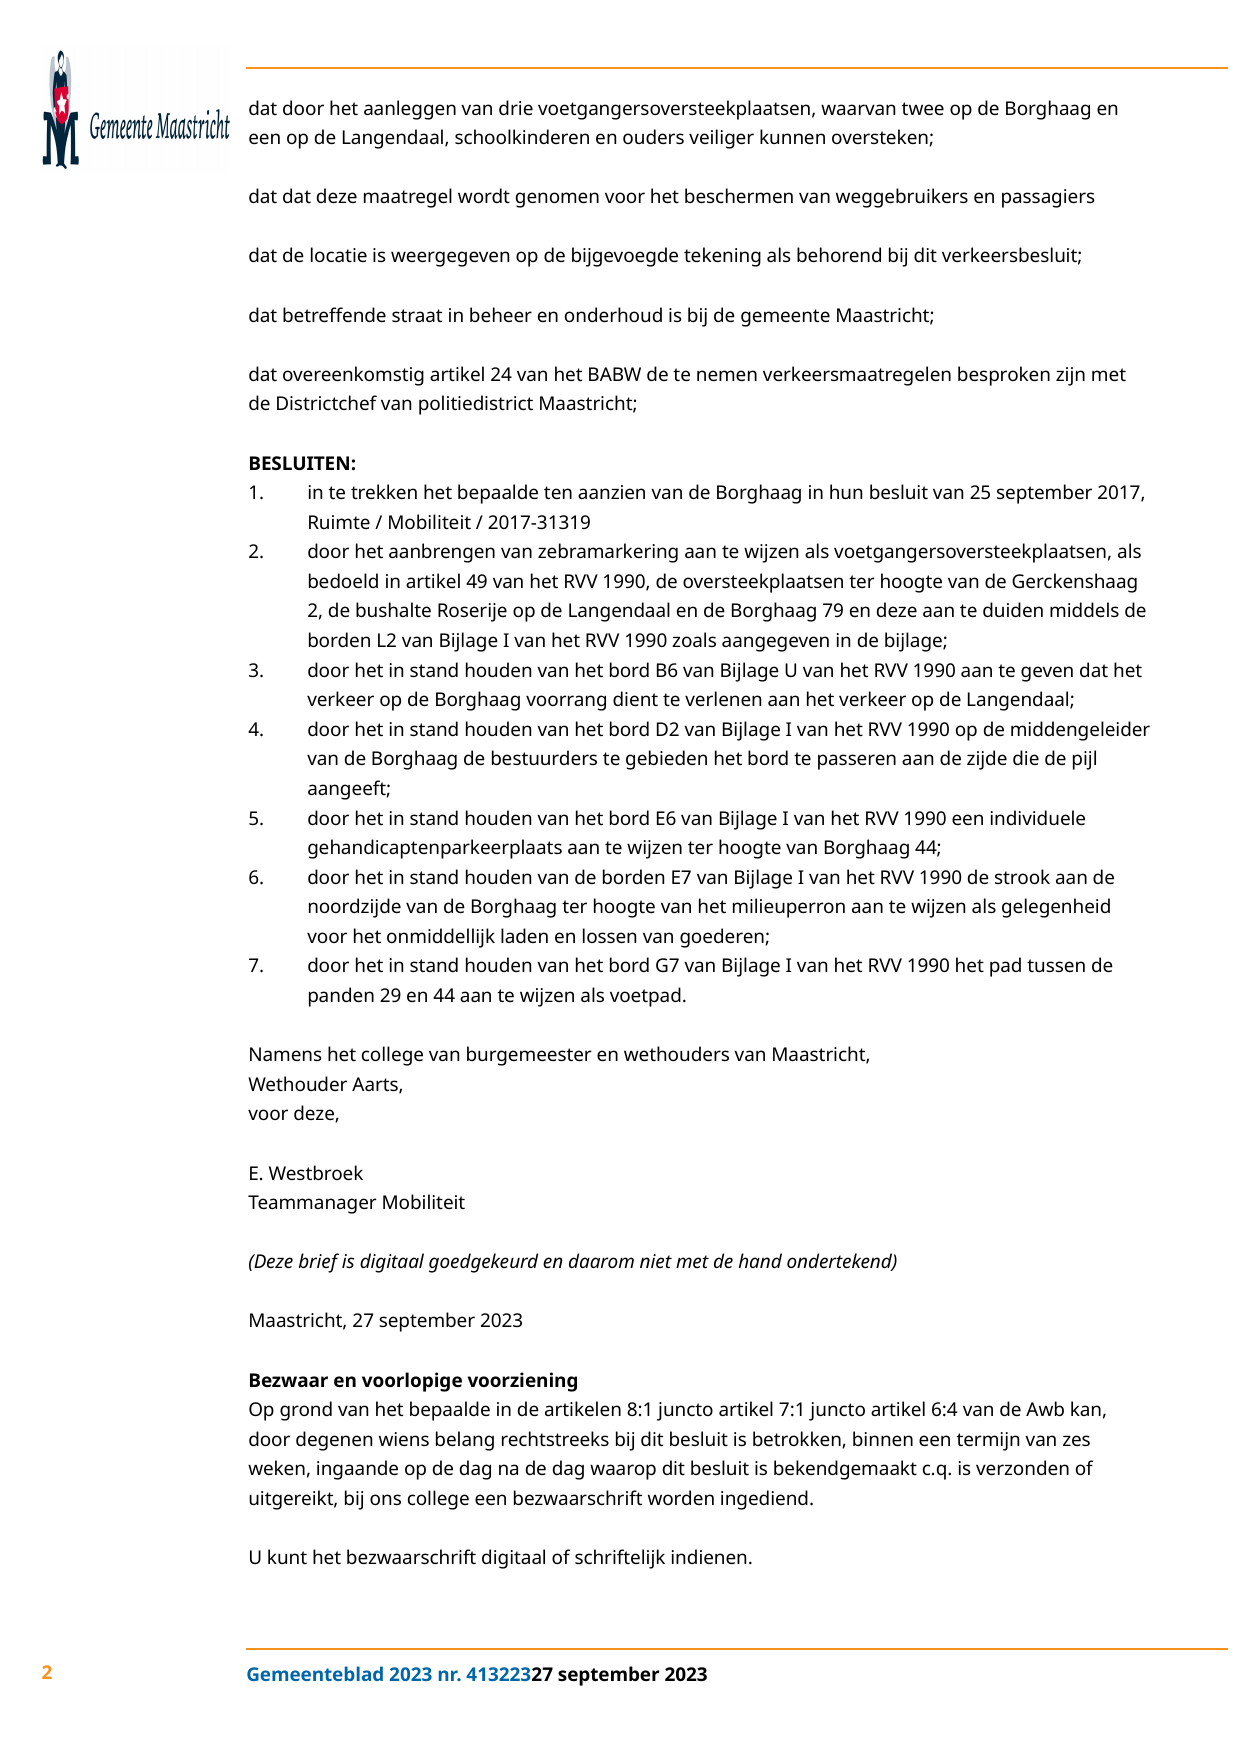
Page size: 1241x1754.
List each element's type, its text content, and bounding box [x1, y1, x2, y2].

text Wethouder Aarts, [248, 1071, 1152, 1097]
list door het aanbrengen van zebramarkering aan te wijzen als voetgangersoversteekplaatsen, als bedoeld in artikel 49 van het RVV 1990, de oversteekplaatsen ter hoogte van de Gerckenshaag 2, de bushalte Roserije op de Langendaal en de Borghaag 79 en deze aan te duiden middels de borden L2 van Bijlage I van het RVV 1990 zoals aangegeven in de bijlage; [248, 538, 1152, 653]
list in te trekken het bepaalde ten aanzien van de Borghaag in hun besluit van 25 september 2017, Ruimte / Mobiliteit / 2017-31319 [248, 479, 1152, 535]
text Maastricht, 27 september 2023 [248, 1308, 1152, 1333]
text dat overeenkomstig artikel 24 van het BABW de te nemen verkeersmaatregelen besproken zijn met de Districtchef van politiedistrict Maastricht; [248, 361, 1152, 416]
text Op grond van het bepaalde in de artikelen 8:1 juncto artikel 7:1 juncto artikel 6:4 van de Awb kan, door degenen wiens belang rechtstreeks bij dit besluit is betrokken, binnen een termijn van zes weken, ingaande op de dag na de dag waarop dit besluit is bekendgemaakt c.q. is verzonden of uitgereikt, bij ons college een bezwaarschrift worden ingediend. [248, 1396, 1152, 1511]
text BESLUITEN: [248, 450, 1152, 476]
text E. Westbroek [248, 1160, 1152, 1186]
text Bezwaar en voorlopige voorziening [248, 1367, 1152, 1393]
list door het in stand houden van de borden E7 van Bijlage I van het RVV 1990 de strook aan de noordzijde van de Borghaag ter hoogte van het milieuperron aan te wijzen als gelegenheid voor het onmiddellijk laden en lossen van goederen; [248, 864, 1152, 949]
text voor deze, [248, 1101, 1152, 1126]
text Namens het college van burgemeester en wethouders van Maastricht, [248, 1041, 1152, 1067]
list door het in stand houden van het bord B6 van Bijlage U van het RVV 1990 aan te geven dat het verkeer op de Borghaag voorrang dient te verlenen aan het verkeer op de Langendaal; [248, 657, 1152, 712]
text dat de locatie is weergegeven op de bijgevoegde tekening als behorend bij dit verkeersbesluit; [248, 243, 1152, 268]
text dat betreffende straat in beheer en onderhoud is bij de gemeente Maastricht; [248, 302, 1152, 328]
text dat door het aanleggen van drie voetgangersoversteekplaatsen, waarvan twee op de Borghaag en een op de Langendaal, schoolkinderen en ouders veiliger kunnen oversteken; [248, 95, 1152, 150]
text (Deze brief is digitaal goedgekeurd en daarom niet met de hand ondertekend) [248, 1248, 1152, 1274]
list door het in stand houden van het bord D2 van Bijlage I van het RVV 1990 op de middengeleider van de Borghaag de bestuurders te gebieden het bord te passeren aan de zijde die de pijl aangeeft; [248, 716, 1152, 801]
text U kunt het bezwaarschrift digitaal of schriftelijk indienen. [248, 1544, 1152, 1570]
picture [41, 47, 231, 172]
text Teammanager Mobiliteit [248, 1189, 1152, 1215]
text dat dat deze maatregel wordt genomen voor het beschermen van weggebruikers en passagiers [248, 183, 1152, 209]
list door het in stand houden van het bord G7 van Bijlage I van het RVV 1990 het pad tussen de panden 29 en 44 aan te wijzen als voetpad. [248, 953, 1152, 1008]
list door het in stand houden van het bord E6 van Bijlage I van het RVV 1990 een individuele gehandicaptenparkeerplaats aan te wijzen ter hoogte van Borghaag 44; [248, 805, 1152, 860]
